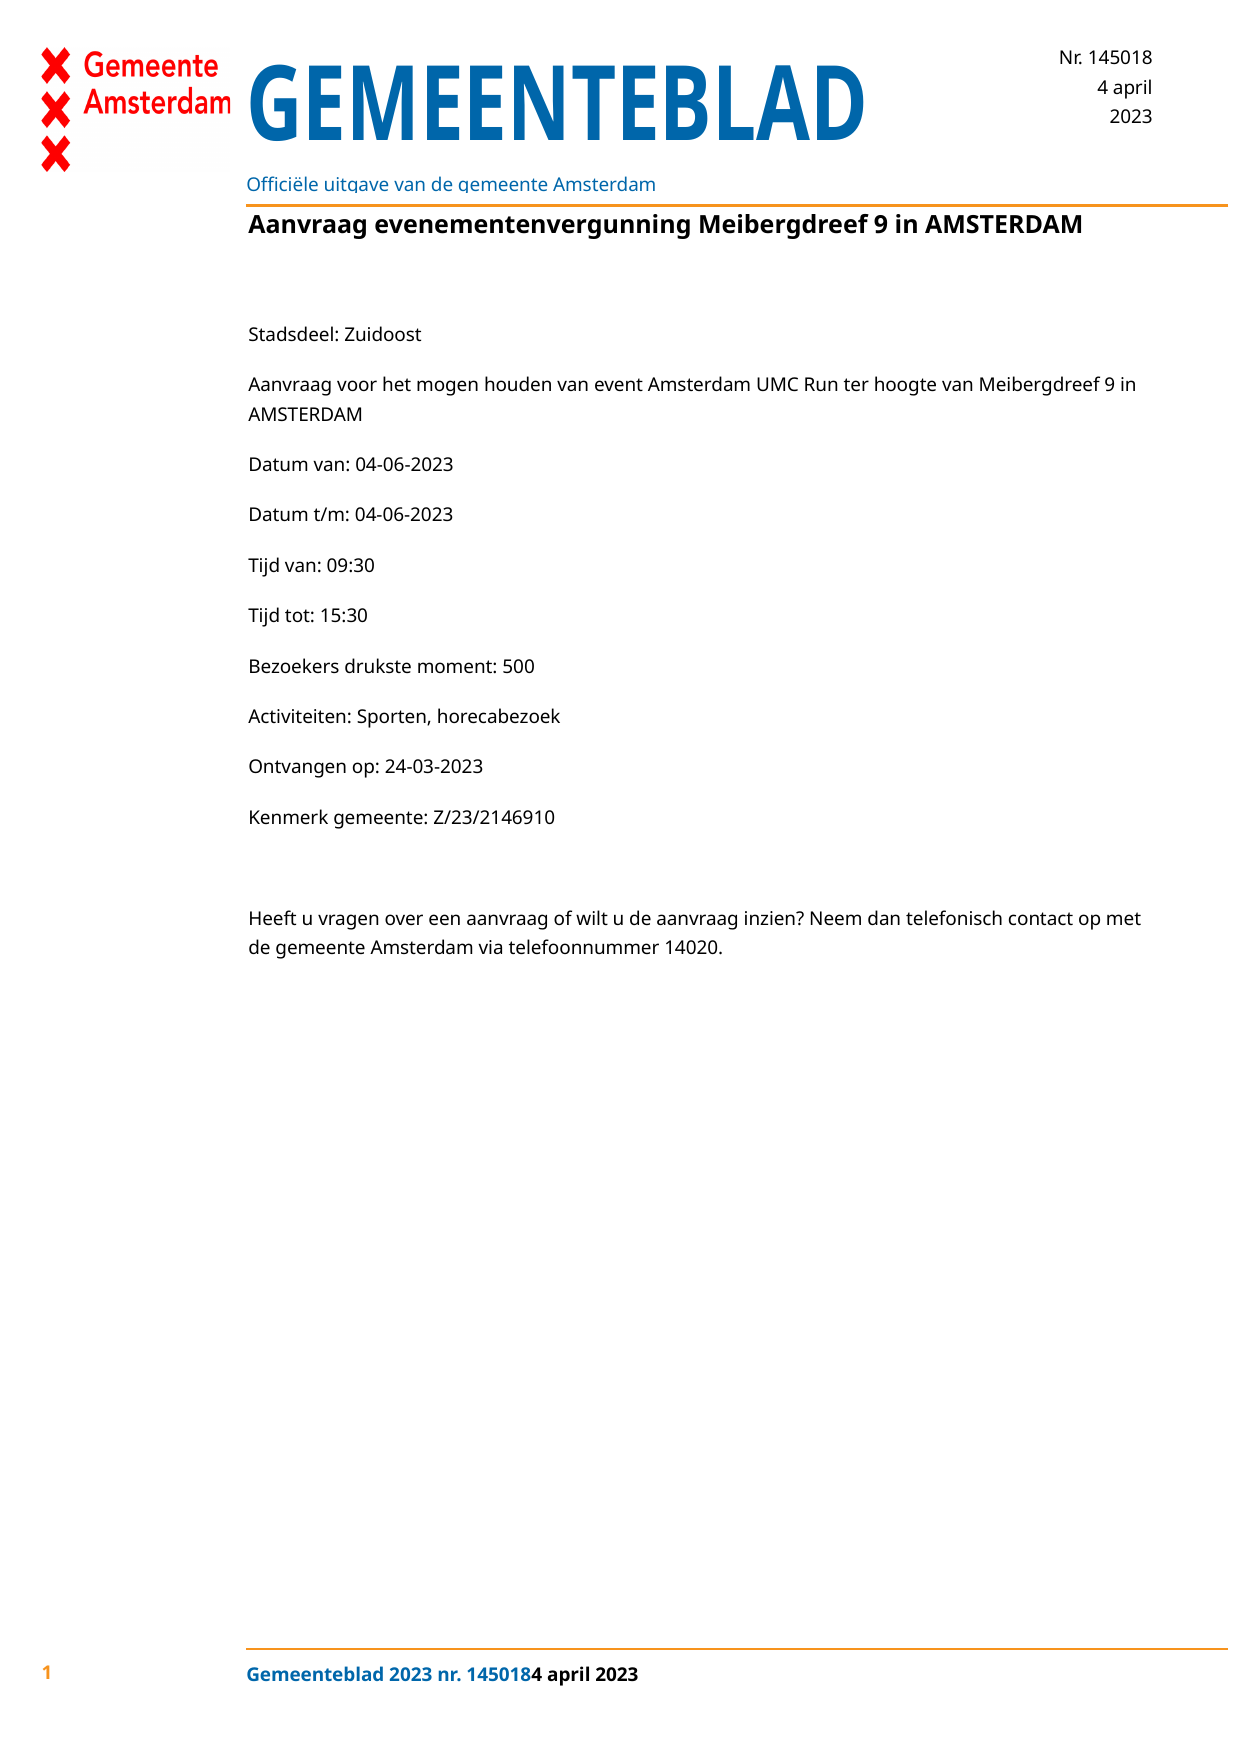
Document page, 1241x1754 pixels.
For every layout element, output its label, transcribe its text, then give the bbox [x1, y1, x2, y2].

text Datum van: 04-06-2023 [248, 451, 1152, 477]
text Heeft u vragen over een aanvraag of wilt u de aanvraag inzien? Neem dan telefonisch contact op met de gemeente Amsterdam via telefoonnummer 14020. [248, 905, 1152, 960]
text Ontvangen op: 24-03-2023 [248, 754, 1152, 779]
picture [41, 47, 231, 172]
text Aanvraag evenementenvergunning Meibergdreef 9 in AMSTERDAM [248, 207, 1152, 241]
text Stadsdeel: Zuidoost [248, 321, 1152, 346]
text Tijd tot: 15:30 [248, 602, 1152, 628]
text Aanvraag voor het mogen houden van event Amsterdam UMC Run ter hoogte van Meibergdreef 9 in AMSTERDAM [248, 371, 1152, 426]
text Bezoekers drukste moment: 500 [248, 653, 1152, 678]
text Tijd van: 09:30 [248, 552, 1152, 578]
text Activiteiten: Sporten, horecabezoek [248, 703, 1152, 729]
text Kenmerk gemeente: Z/23/2146910 [248, 804, 1152, 830]
text Datum t/m: 04-06-2023 [248, 502, 1152, 527]
